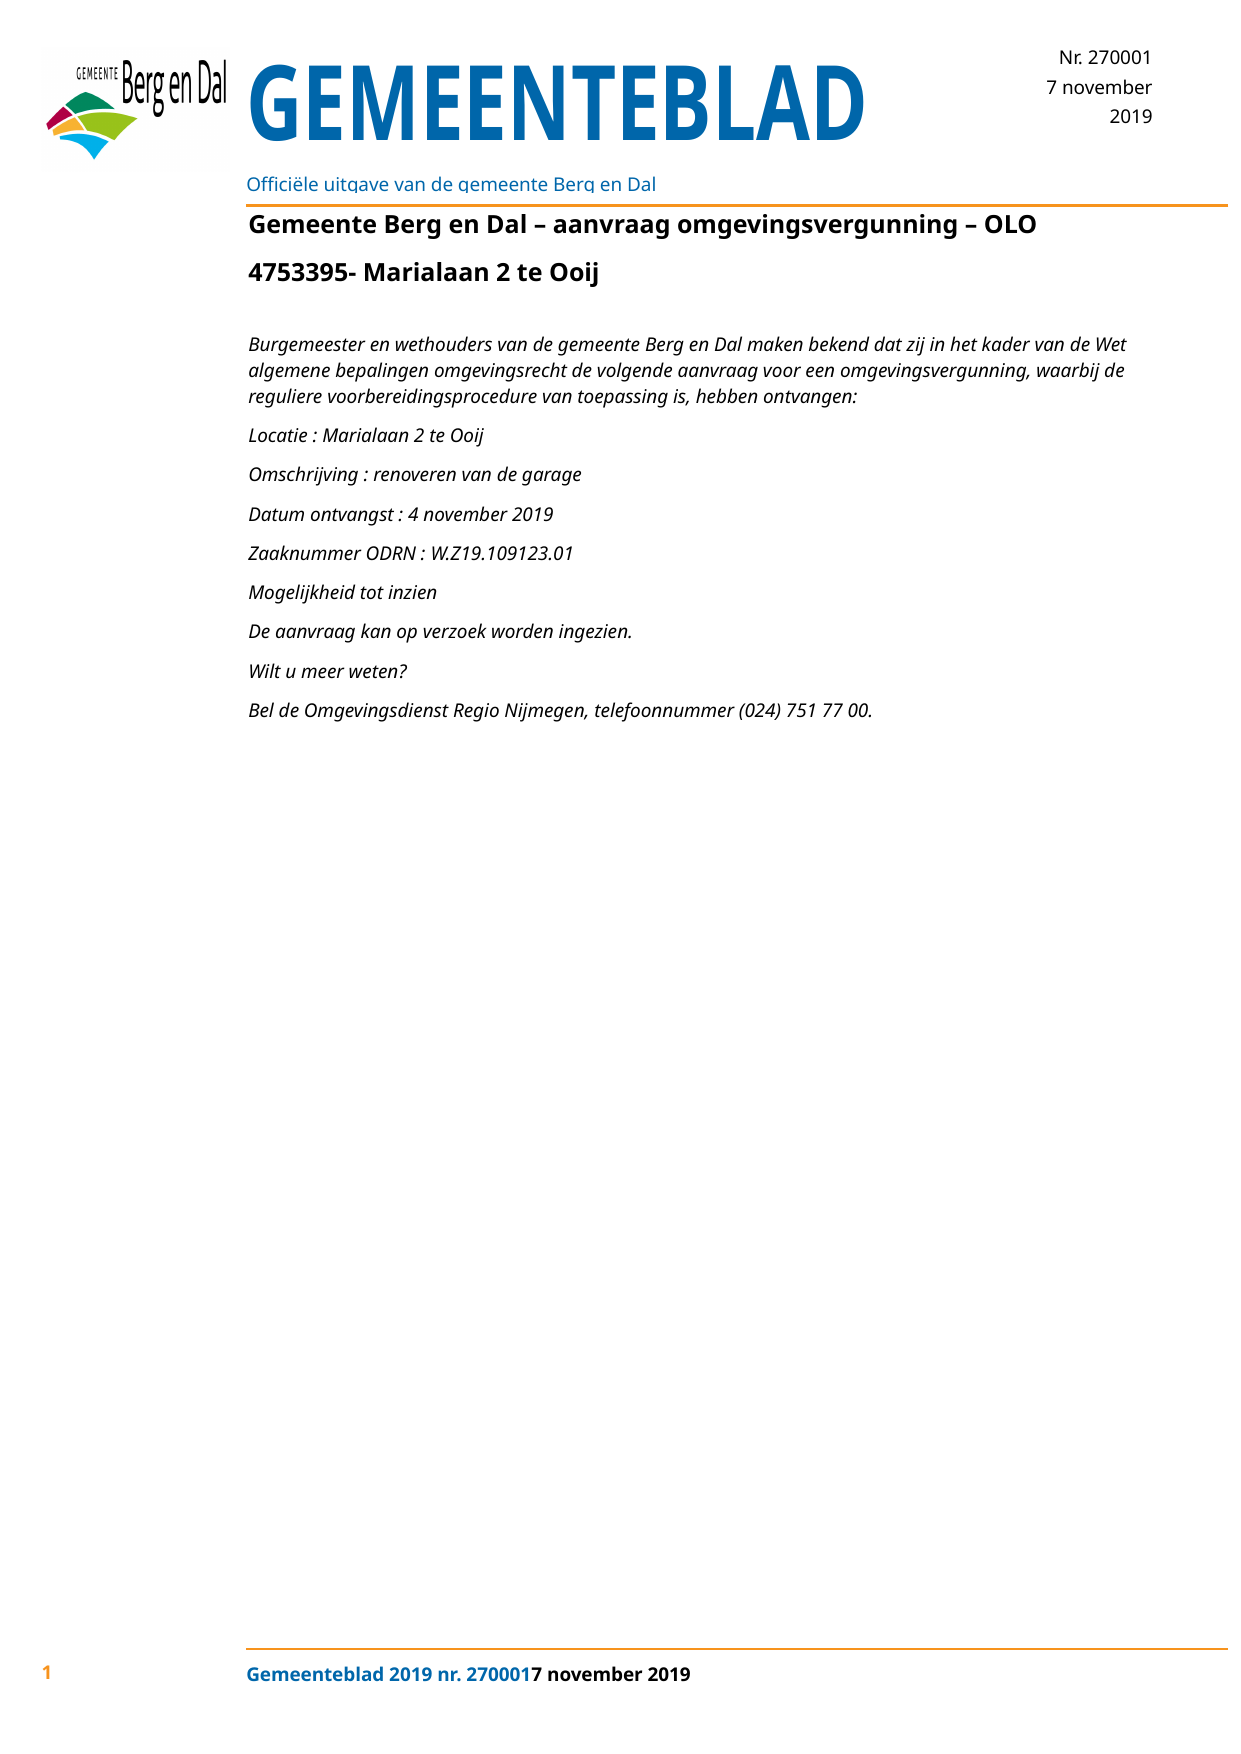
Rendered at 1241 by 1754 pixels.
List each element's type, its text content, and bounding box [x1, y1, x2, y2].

text De aanvraag kan op verzoek worden ingezien. [248, 618, 1152, 644]
picture [41, 47, 231, 172]
text Zaaknummer ODRN : W.Z19.109123.01 [248, 540, 1152, 566]
text Omschrijving : renoveren van de garage [248, 461, 1152, 487]
text Burgemeester en wethouders van de gemeente Berg en Dal maken bekend dat zij in het kader van de Wet algemene bepalingen omgevingsrecht de volgende aanvraag voor een omgevingsvergunning, waarbij de reguliere voorbereidingsprocedure van toepassing is, hebben ontvangen: [248, 331, 1152, 409]
text Gemeente Berg en Dal – aanvraag omgevingsvergunning – OLO 4753395- Marialaan 2 te Ooij [248, 207, 1152, 288]
text Locatie : Marialaan 2 te Ooij [248, 422, 1152, 448]
text Bel de Omgevingsdienst Regio Nijmegen, telefoonnummer (024) 751 77 00. [248, 697, 1152, 723]
text Datum ontvangst : 4 november 2019 [248, 501, 1152, 526]
text Mogelijkheid tot inzien [248, 579, 1152, 605]
text Wilt u meer weten? [248, 658, 1152, 683]
